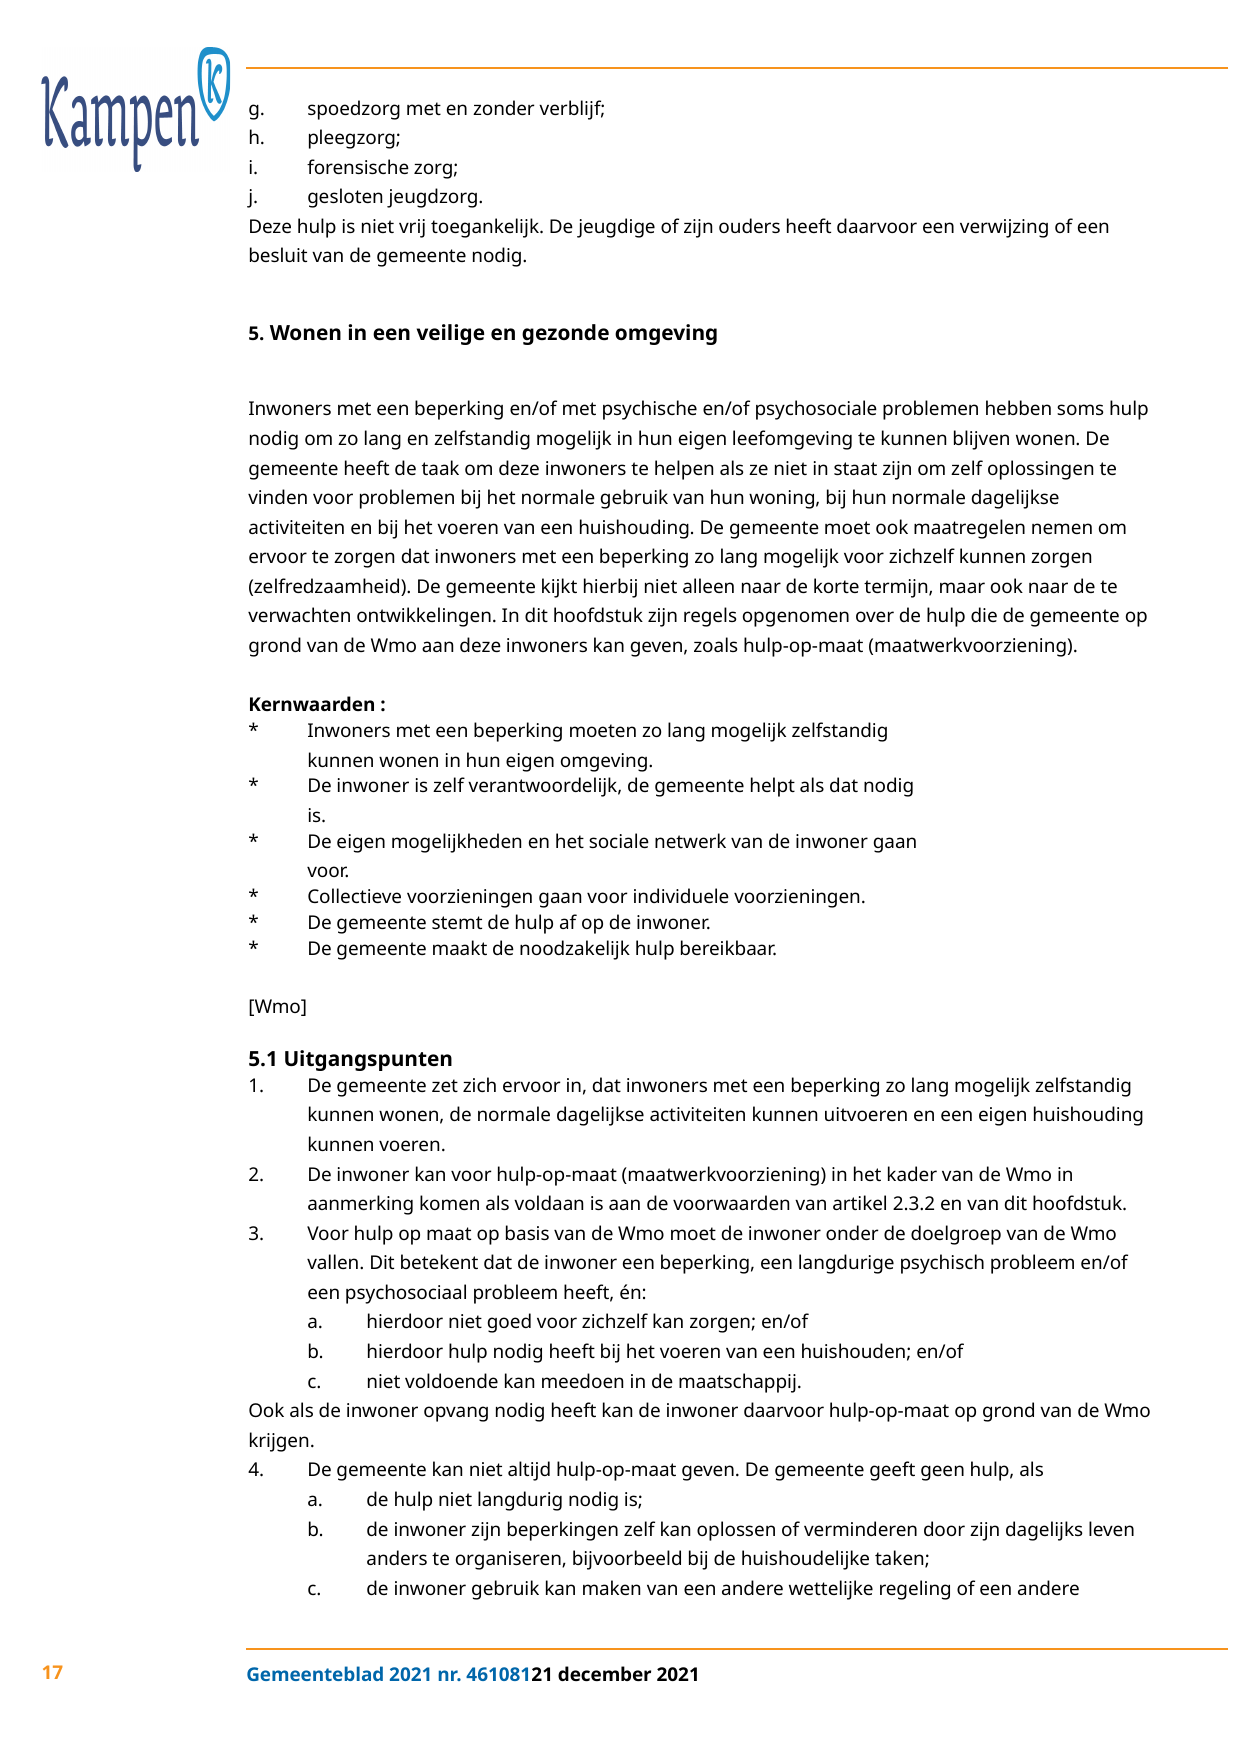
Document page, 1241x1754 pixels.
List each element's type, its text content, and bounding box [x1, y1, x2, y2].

text 5. Wonen in een veilige en gezonde omgeving [248, 318, 1152, 346]
list hierdoor hulp nodig heeft bij het voeren van een huishouden; en/of [307, 1338, 1152, 1364]
text Ook als de inwoner opvang nodig heeft kan de inwoner daarvoor hulp-op-maat op grond van de Wmo krijgen. [248, 1397, 1152, 1453]
table_cell De gemeente maakt de noodzakelijk hulp bereikbaar. [248, 935, 933, 960]
list niet voldoende kan meedoen in de maatschappij. [307, 1368, 1152, 1394]
text 5.1 Uitgangspunten [248, 1044, 1152, 1072]
list forensische zorg; [248, 154, 1152, 180]
table_cell [933, 717, 1152, 773]
list De gemeente kan niet altijd hulp-op-maat geven. De gemeente geeft geen hulp, als [248, 1457, 1152, 1482]
list gesloten jeugdzorg. [248, 183, 1152, 209]
text [Wmo] [248, 993, 1152, 1019]
list De inwoner kan voor hulp-op-maat (maatwerkvoorziening) in het kader van de Wmo in aanmerking komen als voldaan is aan de voorwaarden van artikel 2.3.2 en van dit hoofdstuk. [248, 1161, 1152, 1216]
table_cell [933, 773, 1152, 828]
table_cell De inwoner is zelf verantwoordelijk, de gemeente helpt als dat nodig is. [248, 773, 933, 828]
text Deze hulp is niet vrij toegankelijk. De jeugdige of zijn ouders heeft daarvoor een verwijzing of een besluit van de gemeente nodig. [248, 213, 1152, 268]
list spoedzorg met en zonder verblijf; [248, 95, 1152, 121]
list De gemeente zet zich ervoor in, dat inwoners met een beperking zo lang mogelijk zelfstandig kunnen wonen, de normale dagelijkse activiteiten kunnen uitvoeren en een eigen huishouding kunnen voeren. [248, 1072, 1152, 1157]
table_cell Collectieve voorzieningen gaan voor individuele voorzieningen. [248, 883, 933, 909]
table_cell Inwoners met een beperking moeten zo lang mogelijk zelfstandig kunnen wonen in hun eigen omgeving. [248, 717, 933, 773]
table_cell [933, 909, 1152, 935]
table_cell [933, 935, 1152, 960]
list hierdoor niet goed voor zichzelf kan zorgen; en/of [307, 1309, 1152, 1334]
text Inwoners met een beperking en/of met psychische en/of psychosociale problemen hebben soms hulp nodig om zo lang en zelfstandig mogelijk in hun eigen leefomgeving te kunnen blijven wonen. De gemeente heeft de taak om deze inwoners te helpen als ze niet in staat zijn om zelf oplossingen te vinden voor problemen bij het normale gebruik van hun woning, bij hun normale dagelijkse activiteiten en bij het voeren van een huishouding. De gemeente moet ook maatregelen nemen om ervoor te zorgen dat inwoners met een beperking zo lang mogelijk voor zichzelf kunnen zorgen (zelfredzaamheid). De gemeente kijkt hierbij niet alleen naar de korte termijn, maar ook naar de te verwachten ontwikkelingen. In dit hoofdstuk zijn regels opgenomen over de hulp die de gemeente op grond van de Wmo aan deze inwoners kan geven, zoals hulp-op-maat (maatwerkvoorziening). [248, 396, 1152, 658]
table_cell De eigen mogelijkheden en het sociale netwerk van de inwoner gaan voor. [248, 828, 933, 883]
list Voor hulp op maat op basis van de Wmo moet de inwoner onder de doelgroep van de Wmo vallen. Dit betekent dat de inwoner een beperking, een langdurige psychisch probleem en/of een psychosociaal probleem heeft, én: [248, 1220, 1152, 1305]
list de inwoner gebruik kan maken van een andere wettelijke regeling of een andere [307, 1575, 1152, 1601]
table_header [933, 692, 1152, 717]
list de hulp niet langdurig nodig is; [307, 1486, 1152, 1512]
table_cell [933, 883, 1152, 909]
list pleegzorg; [248, 124, 1152, 150]
table_header Kernwaarden : [248, 692, 933, 717]
table_cell [933, 828, 1152, 883]
picture [41, 47, 231, 172]
list de inwoner zijn beperkingen zelf kan oplossen of verminderen door zijn dagelijks leven anders te organiseren, bijvoorbeeld bij de huishoudelijke taken; [307, 1516, 1152, 1571]
table_cell De gemeente stemt de hulp af op de inwoner. [248, 909, 933, 935]
